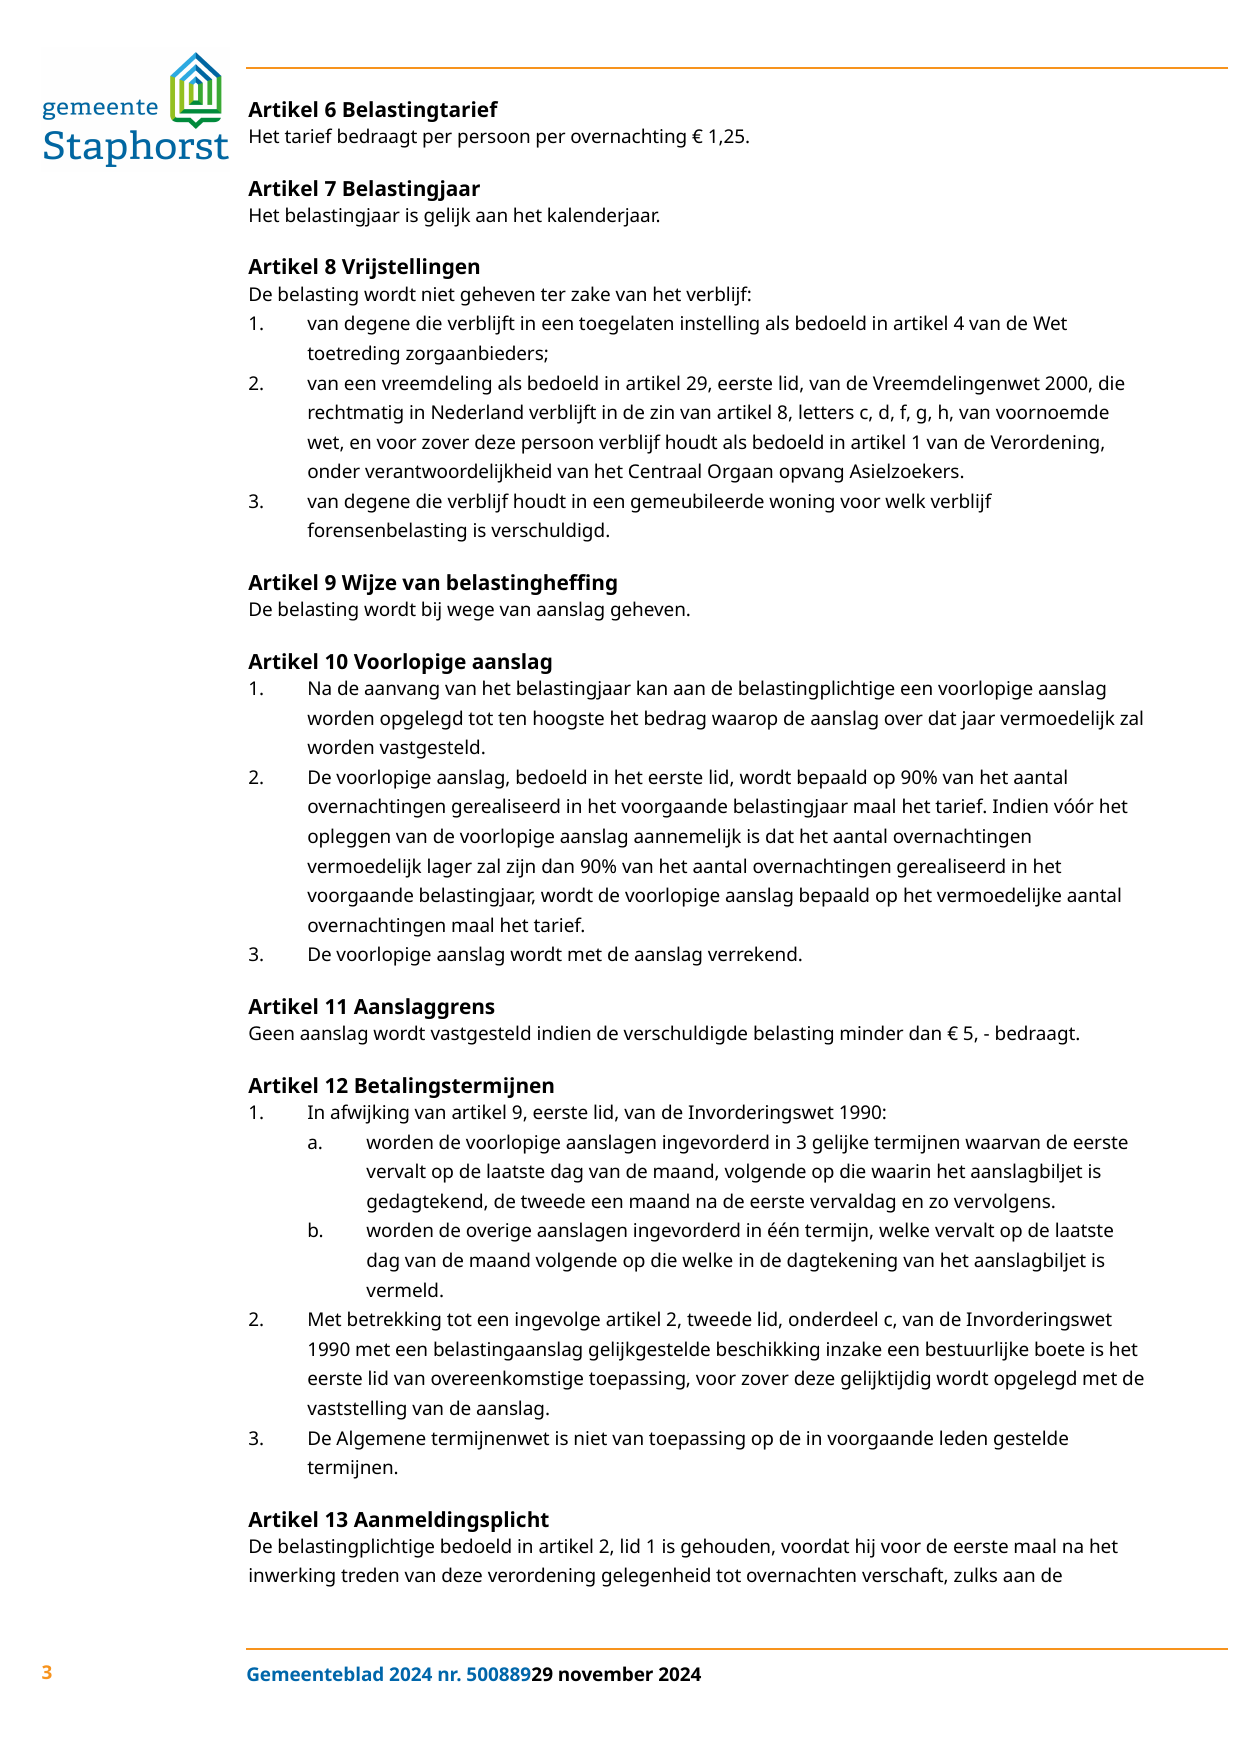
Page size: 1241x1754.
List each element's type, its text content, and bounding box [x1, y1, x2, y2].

text Artikel 8 Vrijstellingen [248, 252, 1152, 281]
text Het tarief bedraagt per persoon per overnachting € 1,25. [248, 123, 1152, 149]
text Artikel 10 Voorlopige aanslag [248, 647, 1152, 675]
list worden de voorlopige aanslagen ingevorderd in 3 gelijke termijnen waarvan de eerste vervalt op de laatste dag van de maand, volgende op die waarin het aanslagbiljet is gedagtekend, de tweede een maand na de eerste vervaldag en zo vervolgens. [307, 1129, 1152, 1214]
picture [41, 47, 231, 172]
text Artikel 12 Betalingstermijnen [248, 1071, 1152, 1099]
text Artikel 7 Belastingjaar [248, 174, 1152, 202]
text De belastingplichtige bedoeld in artikel 2, lid 1 is gehouden, voordat hij voor de eerste maal na het inwerking treden van deze verordening gelegenheid tot overnachten verschaft, zulks aan de [248, 1533, 1152, 1588]
list In afwijking van artikel 9, eerste lid, van de Invorderingswet 1990: [248, 1099, 1152, 1125]
text De belasting wordt bij wege van aanslag geheven. [248, 596, 1152, 622]
list van degene die verblijft in een toegelaten instelling als bedoeld in artikel 4 van de Wet toetreding zorgaanbieders; [248, 311, 1152, 366]
text Artikel 9 Wijze van belastingheffing [248, 568, 1152, 596]
list De voorlopige aanslag wordt met de aanslag verrekend. [248, 942, 1152, 967]
text Het belastingjaar is gelijk aan het kalenderjaar. [248, 202, 1152, 228]
text Artikel 11 Aanslaggrens [248, 992, 1152, 1020]
list van degene die verblijf houdt in een gemeubileerde woning voor welk verblijf forensenbelasting is verschuldigd. [248, 488, 1152, 543]
list Na de aanvang van het belastingjaar kan aan de belastingplichtige een voorlopige aanslag worden opgelegd tot ten hoogste het bedrag waarop de aanslag over dat jaar vermoedelijk zal worden vastgesteld. [248, 675, 1152, 760]
text De belasting wordt niet geheven ter zake van het verblijf: [248, 281, 1152, 307]
text Artikel 6 Belastingtarief [248, 95, 1152, 123]
list worden de overige aanslagen ingevorderd in één termijn, welke vervalt op de laatste dag van de maand volgende op die welke in de dagtekening van het aanslagbiljet is vermeld. [307, 1218, 1152, 1302]
list De voorlopige aanslag, bedoeld in het eerste lid, wordt bepaald op 90% van het aantal overnachtingen gerealiseerd in het voorgaande belastingjaar maal het tarief. Indien vóór het opleggen van de voorlopige aanslag aannemelijk is dat het aantal overnachtingen vermoedelijk lager zal zijn dan 90% van het aantal overnachtingen gerealiseerd in het voorgaande belastingjaar, wordt de voorlopige aanslag bepaald op het vermoedelijke aantal overnachtingen maal het tarief. [248, 764, 1152, 938]
list De Algemene termijnenwet is niet van toepassing op de in voorgaande leden gestelde termijnen. [248, 1425, 1152, 1480]
text Geen aanslag wordt vastgesteld indien de verschuldigde belasting minder dan € 5, - bedraagt. [248, 1020, 1152, 1046]
list Met betrekking tot een ingevolge artikel 2, tweede lid, onderdeel c, van de Invorderingswet 1990 met een belastingaanslag gelijkgestelde beschikking inzake een bestuurlijke boete is het eerste lid van overeenkomstige toepassing, voor zover deze gelijktijdig wordt opgelegd met de vaststelling van de aanslag. [248, 1306, 1152, 1421]
list van een vreemdeling als bedoeld in artikel 29, eerste lid, van de Vreemdelingenwet 2000, die rechtmatig in Nederland verblijft in de zin van artikel 8, letters c, d, f, g, h, van voornoemde wet, en voor zover deze persoon verblijf houdt als bedoeld in artikel 1 van de Verordening, onder verantwoordelijkheid van het Centraal Orgaan opvang Asielzoekers. [248, 370, 1152, 484]
text Artikel 13 Aanmeldingsplicht [248, 1505, 1152, 1533]
